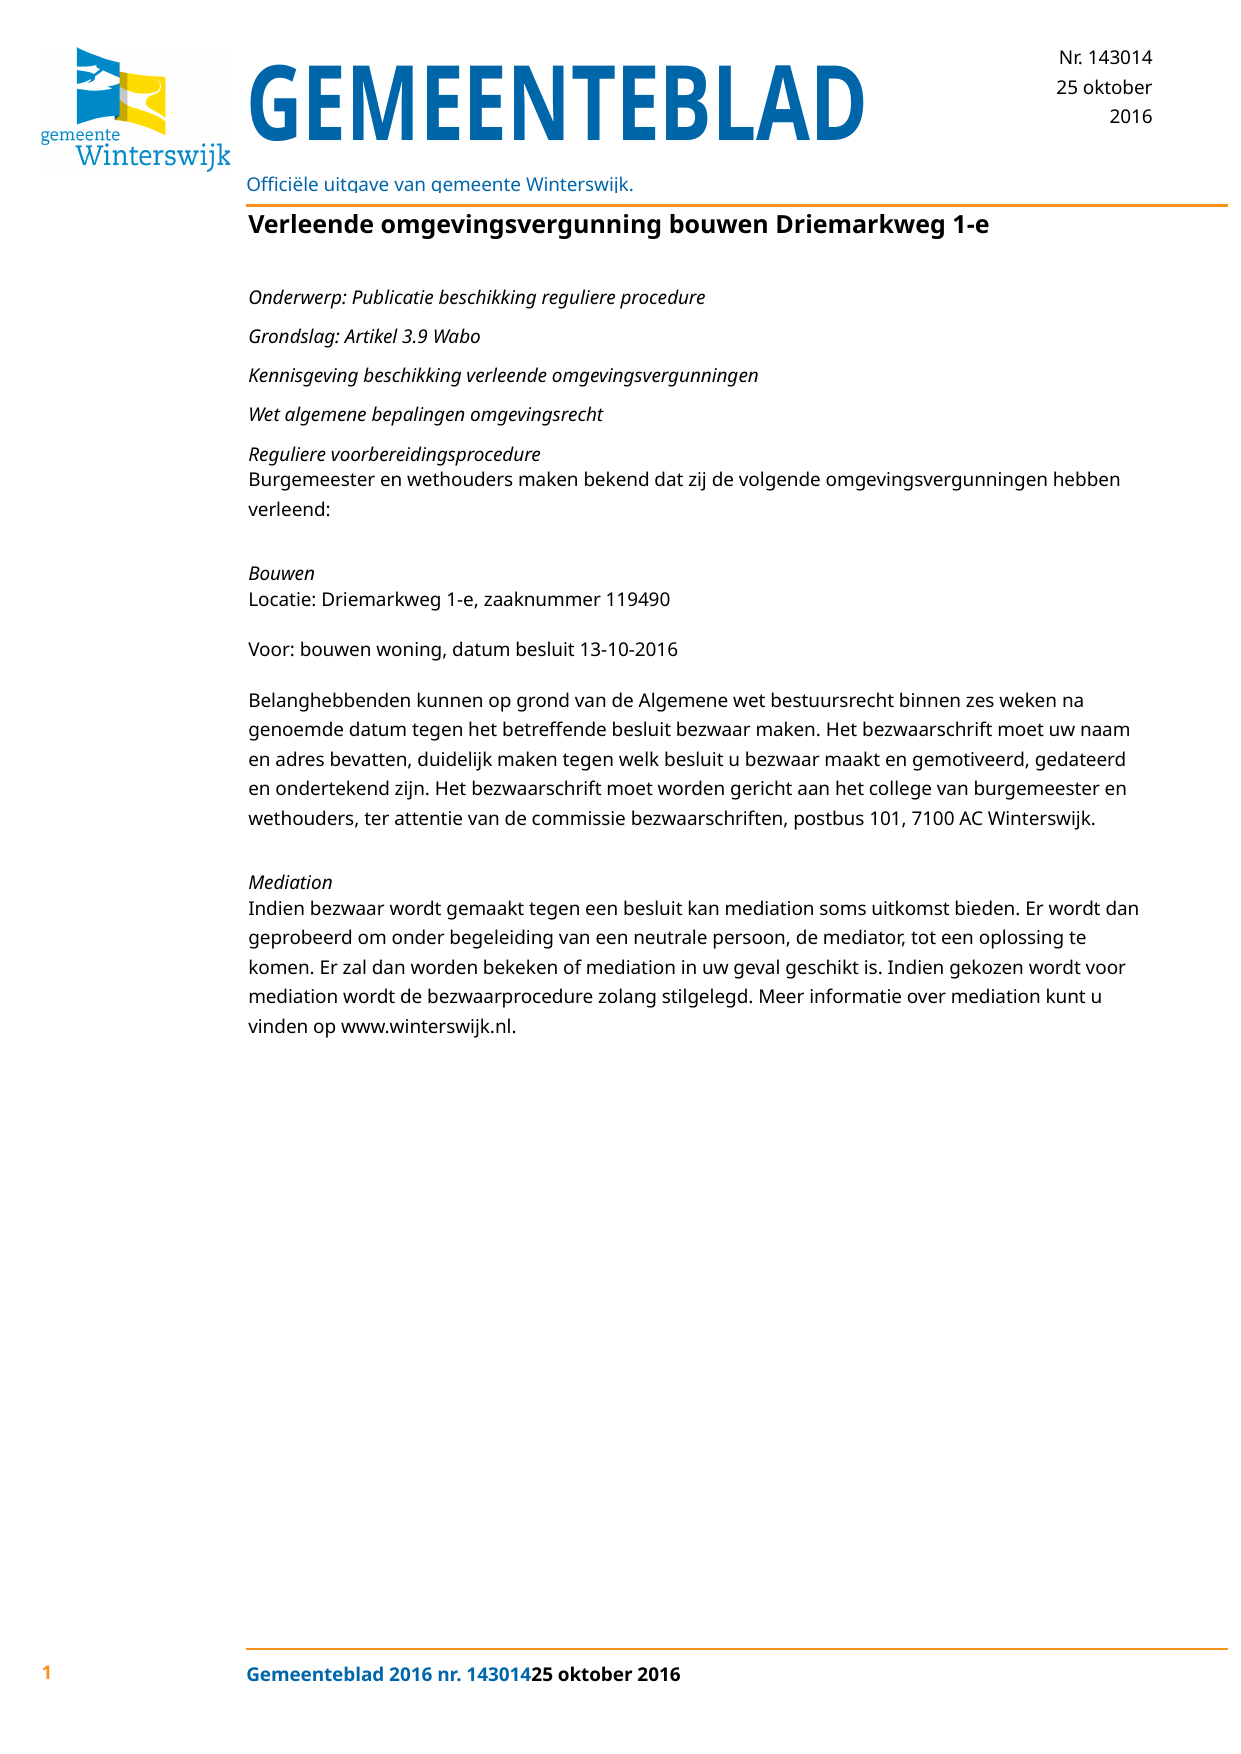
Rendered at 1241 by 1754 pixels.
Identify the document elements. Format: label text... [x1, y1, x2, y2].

text Grondslag: Artikel 3.9 Wabo [248, 323, 1152, 349]
picture [225, 153, 231, 162]
text Indien bezwaar wordt gemaakt tegen een besluit kan mediation soms uitkomst bieden. Er wordt dan geprobeerd om onder begeleiding van een neutrale persoon, de mediator, tot een oplossing te komen. Er zal dan worden bekeken of mediation in uw geval geschikt is. Indien gekozen wordt voor mediation wordt de bezwaarprocedure zolang stilgelegd. Meer informatie over mediation kunt u vinden op www.winterswijk.nl. [248, 895, 1152, 1039]
text Belanghebbenden kunnen op grond van de Algemene wet bestuursrecht binnen zes weken na genoemde datum tegen het betreffende besluit bezwaar maken. Het bezwaarschrift moet uw naam en adres bevatten, duidelijk maken tegen welk besluit u bezwaar maakt en gemotiveerd, gedateerd en ondertekend zijn. Het bezwaarschrift moet worden gericht aan het college van burgemeester en wethouders, ter attentie van de commissie bezwaarschriften, postbus 101, 7100 AC Winterswijk. [248, 687, 1152, 831]
picture [41, 47, 231, 172]
text Wet algemene bepalingen omgevingsrecht [248, 402, 1152, 427]
text Verleende omgevingsvergunning bouwen Driemarkweg 1-e [248, 207, 1152, 241]
text Kennisgeving beschikking verleende omgevingsvergunningen [248, 362, 1152, 388]
text Voor: bouwen woning, datum besluit 13-10-2016 [248, 636, 1152, 662]
text Burgemeester en wethouders maken bekend dat zij de volgende omgevingsvergunningen hebben verleend: [248, 467, 1152, 522]
text Reguliere voorbereidingsprocedure [248, 441, 1152, 467]
text Locatie: Driemarkweg 1-e, zaaknummer 119490 [248, 586, 1152, 612]
text Bouwen [248, 560, 1152, 586]
text Mediation [248, 869, 1152, 895]
text Onderwerp: Publicatie beschikking reguliere procedure [248, 284, 1152, 309]
